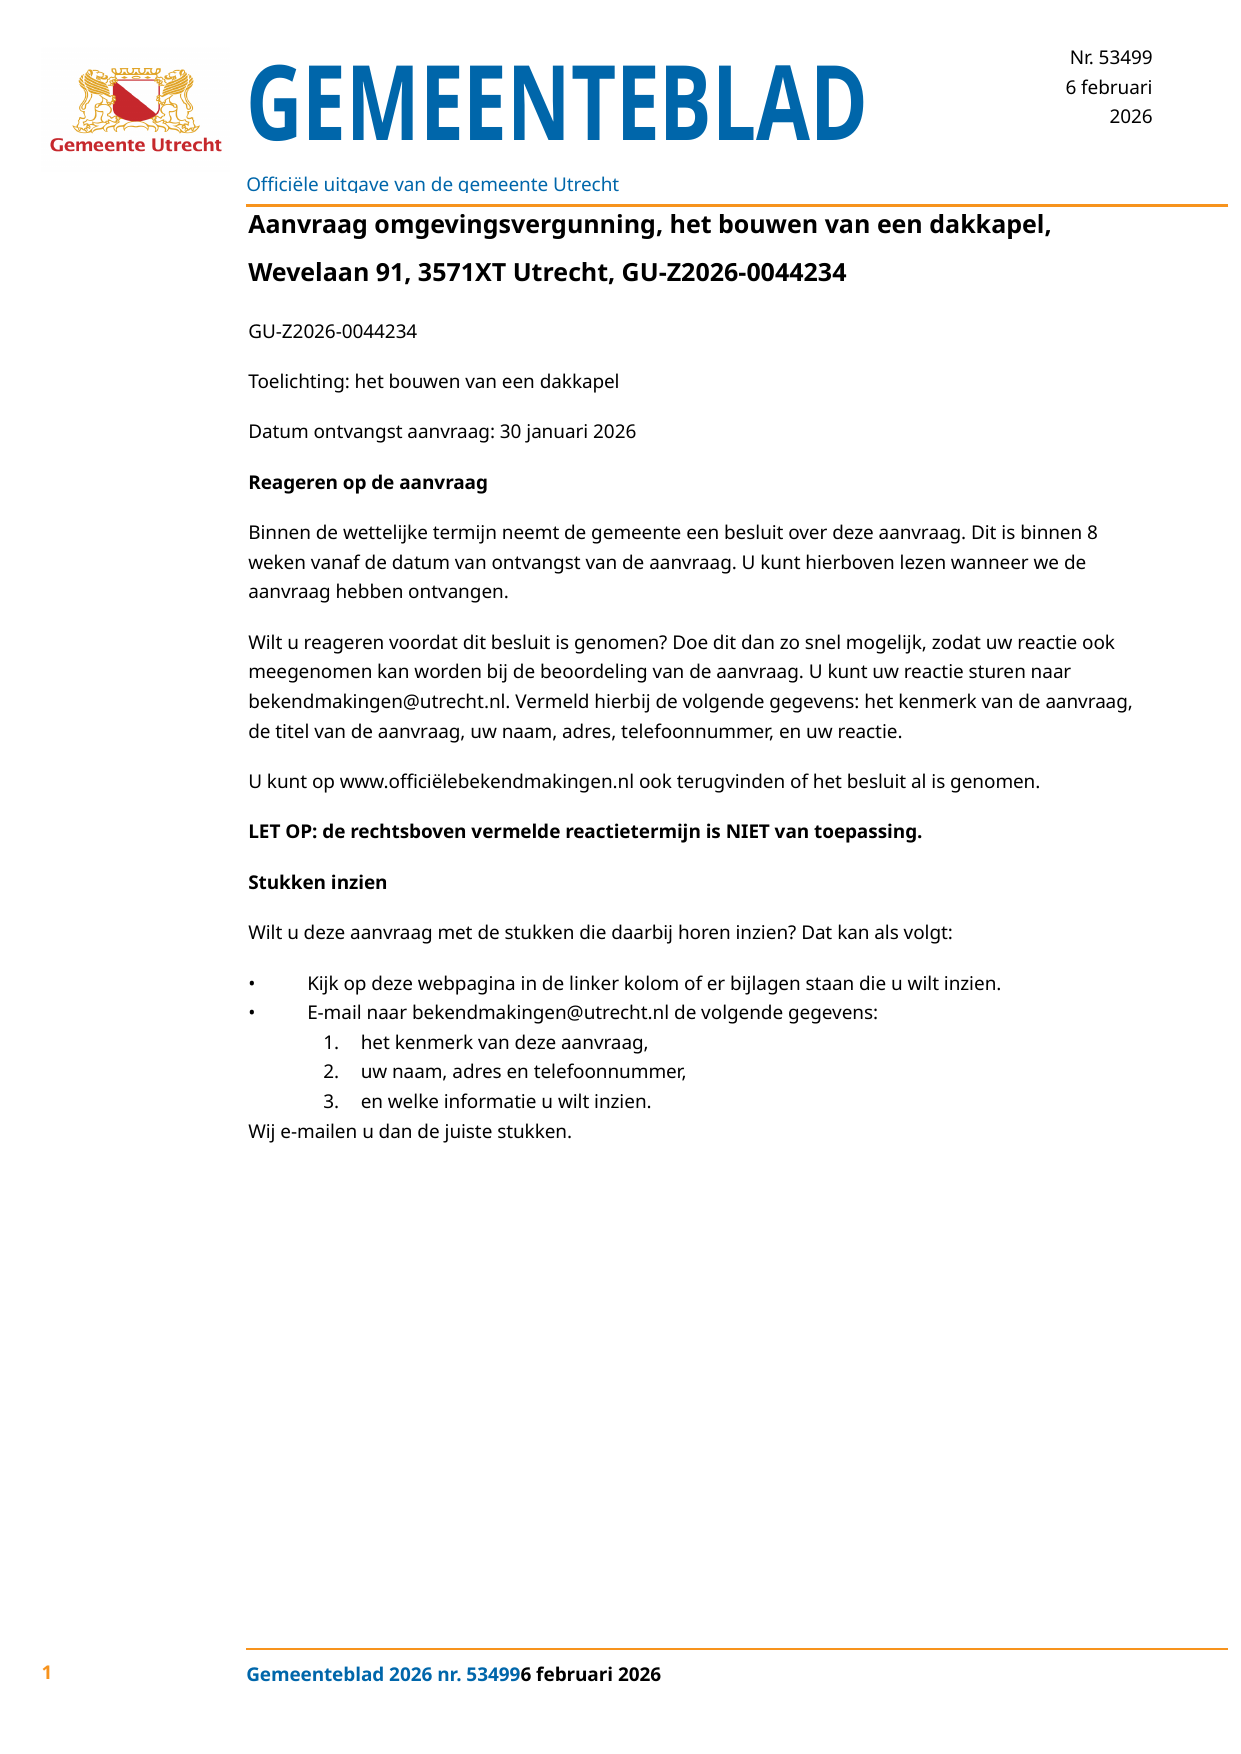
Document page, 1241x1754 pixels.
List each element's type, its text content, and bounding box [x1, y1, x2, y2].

text Aanvraag omgevingsvergunning, het bouwen van een dakkapel, Wevelaan 91, 3571XT Utrecht, GU-Z2026-0044234 [248, 207, 1152, 288]
text U kunt op www.officiëlebekendmakingen.nl ook terugvinden of het besluit al is genomen. [248, 768, 1152, 794]
list en welke informatie u wilt inzien. [323, 1088, 1152, 1114]
text GU-Z2026-0044234 [248, 318, 1152, 344]
text Wilt u deze aanvraag met de stukken die daarbij horen inzien? Dat kan als volgt: [248, 919, 1152, 945]
text Stukken inzien [248, 869, 1152, 895]
text LET OP: de rechtsboven vermelde reactietermijn is NIET van toepassing. [248, 819, 1152, 844]
list het kenmerk van deze aanvraag, [323, 1029, 1152, 1055]
picture [41, 47, 231, 172]
list uw naam, adres en telefoonnummer, [323, 1059, 1152, 1084]
text Datum ontvangst aanvraag: 30 januari 2026 [248, 419, 1152, 444]
text Wij e-mailen u dan de juiste stukken. [248, 1118, 1152, 1144]
text Binnen de wettelijke termijn neemt de gemeente een besluit over deze aanvraag. Dit is binnen 8 weken vanaf de datum van ontvangst van de aanvraag. U kunt hierboven lezen wanneer we de aanvraag hebben ontvangen. [248, 519, 1152, 604]
list E-mail naar bekendmakingen@utrecht.nl de volgende gegevens: [248, 999, 1152, 1025]
text Wilt u reageren voordat dit besluit is genomen? Doe dit dan zo snel mogelijk, zodat uw reactie ook meegenomen kan worden bij de beoordeling van de aanvraag. U kunt uw reactie sturen naar bekendmakingen@utrecht.nl. Vermeld hierbij de volgende gegevens: het kenmerk van de aanvraag, de titel van de aanvraag, uw naam, adres, telefoonnummer, en uw reactie. [248, 629, 1152, 744]
text Toelichting: het bouwen van een dakkapel [248, 368, 1152, 394]
text Reageren op de aanvraag [248, 469, 1152, 495]
list Kijk op deze webpagina in de linker kolom of er bijlagen staan die u wilt inzien. [248, 970, 1152, 996]
